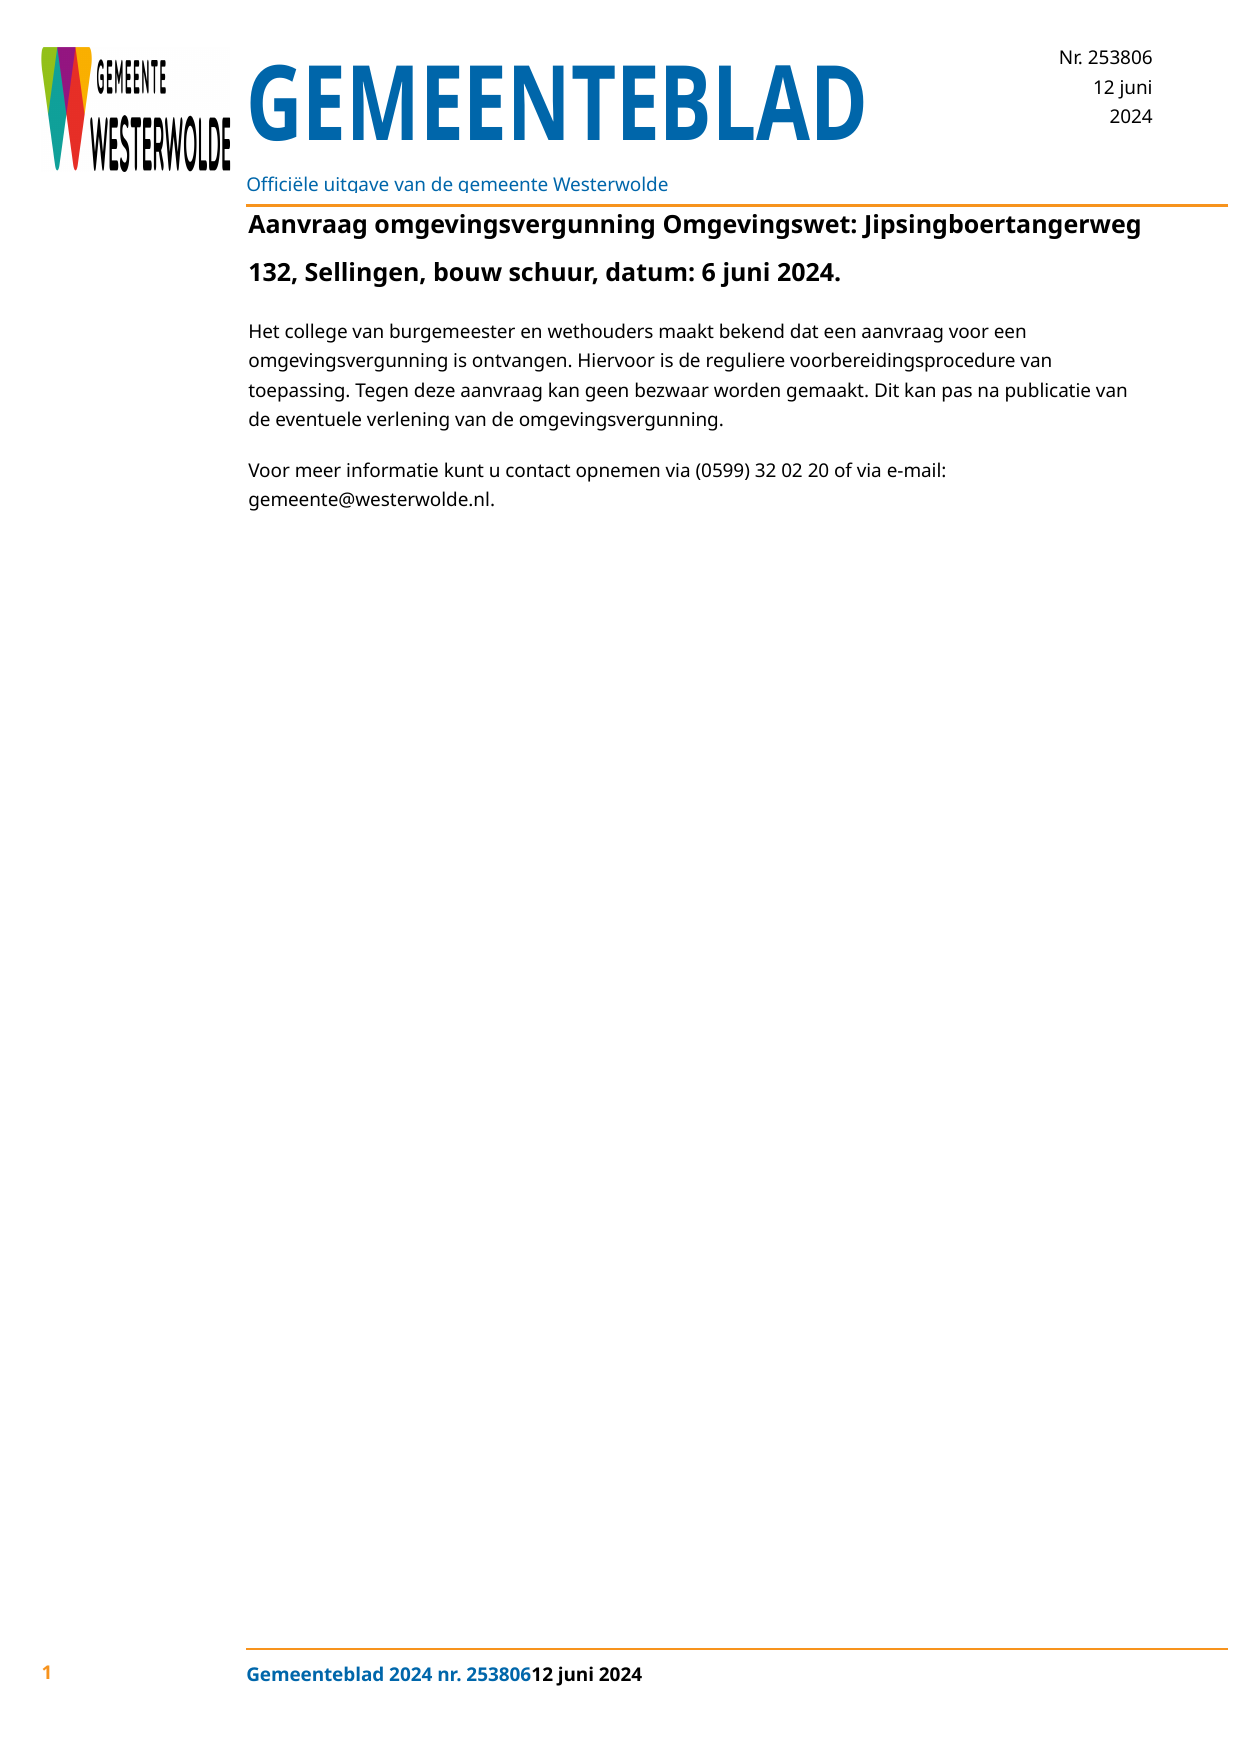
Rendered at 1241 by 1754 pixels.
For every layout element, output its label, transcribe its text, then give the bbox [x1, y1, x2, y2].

picture [41, 47, 231, 172]
text Aanvraag omgevingsvergunning Omgevingswet: Jipsingboertangerweg 132, Sellingen, bouw schuur, datum: 6 juni 2024. [248, 207, 1152, 288]
text Het college van burgemeester en wethouders maakt bekend dat een aanvraag voor een omgevingsvergunning is ontvangen. Hiervoor is de reguliere voorbereidingsprocedure van toepassing. Tegen deze aanvraag kan geen bezwaar worden gemaakt. Dit kan pas na publicatie van de eventuele verlening van de omgevingsvergunning. [248, 318, 1152, 432]
text Voor meer informatie kunt u contact opnemen via (0599) 32 02 20 of via e-mail: gemeente@westerwolde.nl. [248, 457, 1152, 512]
